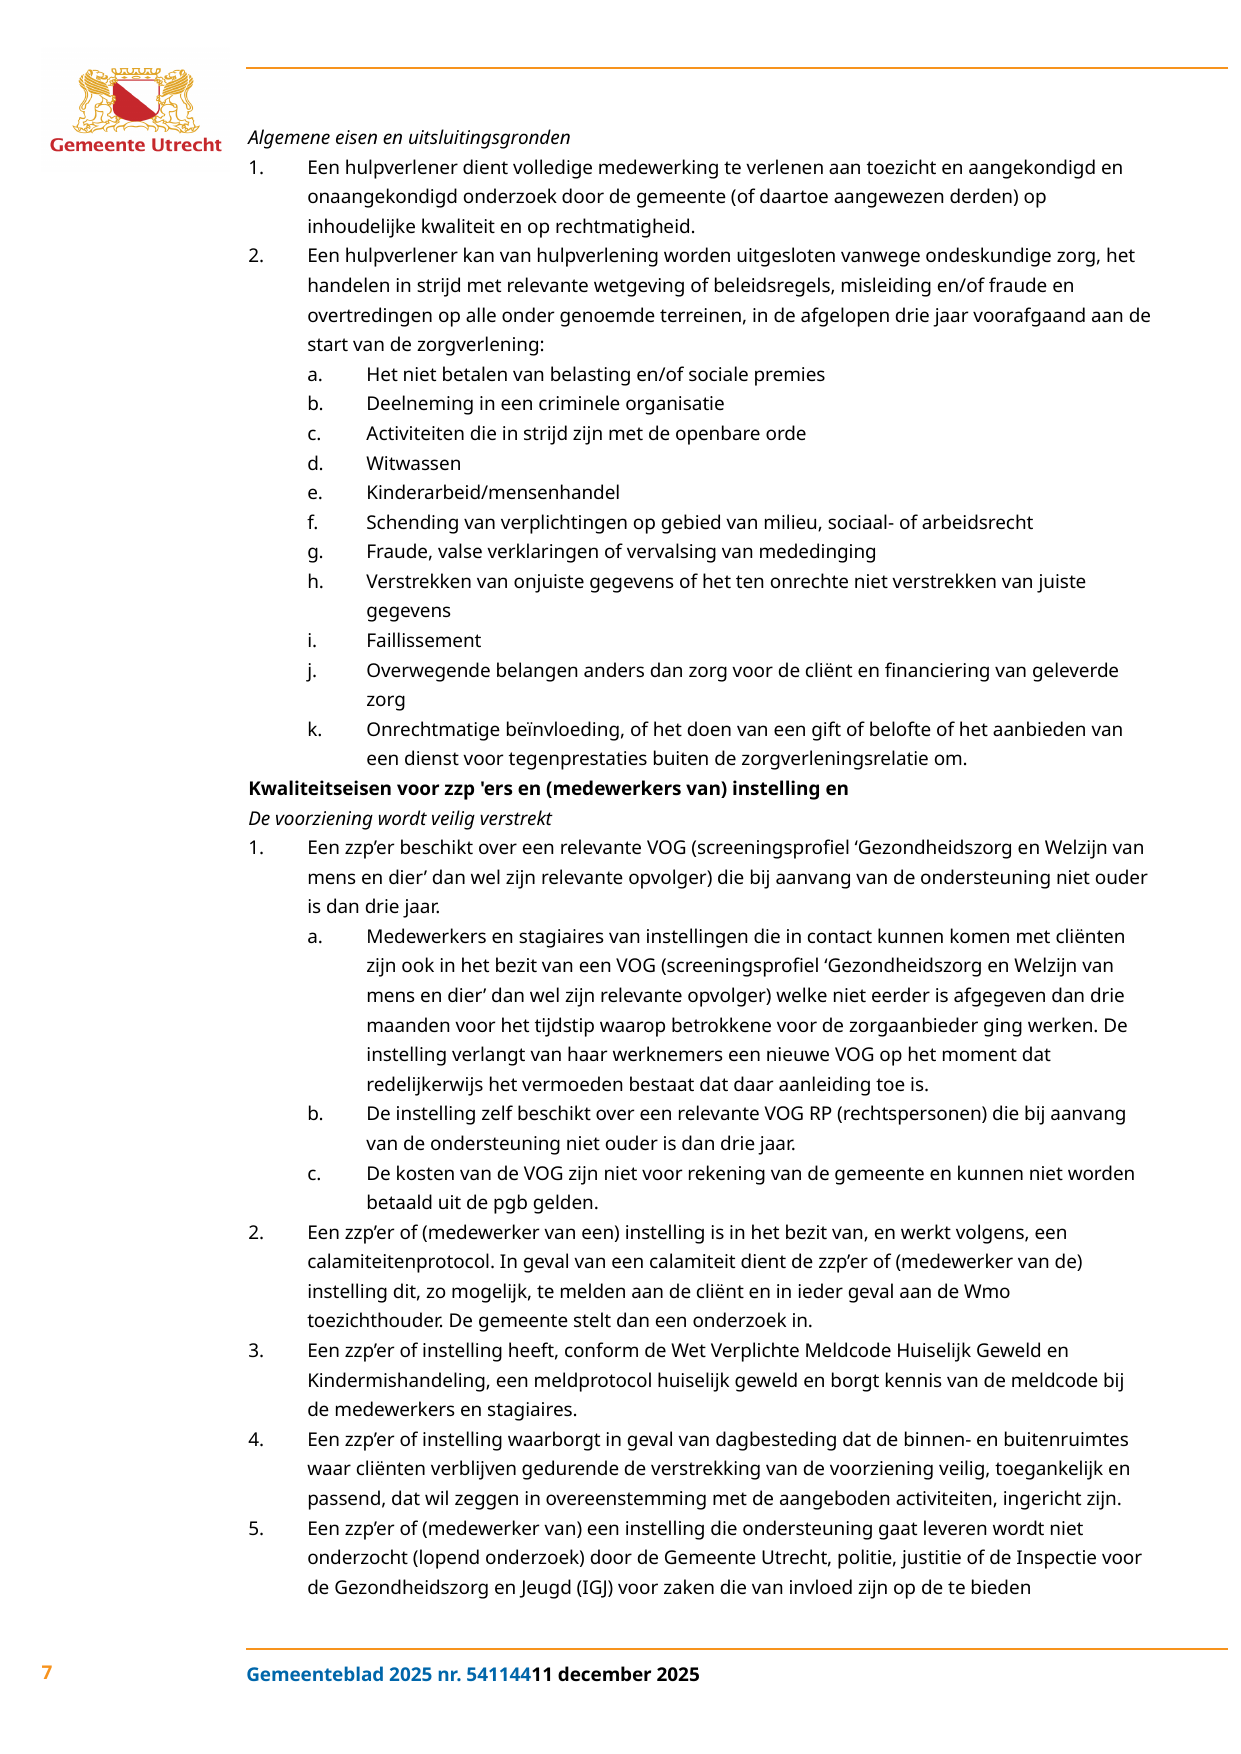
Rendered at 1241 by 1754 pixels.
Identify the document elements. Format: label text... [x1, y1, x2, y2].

list Een zzp’er of (medewerker van een) instelling is in het bezit van, en werkt volgens, een calamiteitenprotocol. In geval van een calamiteit dient de zzp’er of (medewerker van de) instelling dit, zo mogelijk, te melden aan de cliënt en in ieder geval aan de Wmo toezichthouder. De gemeente stelt dan een onderzoek in. [248, 1219, 1152, 1333]
list Deelneming in een criminele organisatie [307, 391, 1152, 416]
list Kinderarbeid/mensenhandel [307, 479, 1152, 505]
list Een hulpverlener kan van hulpverlening worden uitgesloten vanwege ondeskundige zorg, het handelen in strijd met relevante wetgeving of beleidsregels, misleiding en/of fraude en overtredingen op alle onder genoemde terreinen, in de afgelopen drie jaar voorafgaand aan de start van de zorgverlening: [248, 243, 1152, 357]
list Een hulpverlener dient volledige medewerking te verlenen aan toezicht en aangekondigd en onaangekondigd onderzoek door de gemeente (of daartoe aangewezen derden) op inhoudelijke kwaliteit en op rechtmatigheid. [248, 154, 1152, 239]
list Verstrekken van onjuiste gegevens of het ten onrechte niet verstrekken van juiste gegevens [307, 568, 1152, 623]
text Kwaliteitseisen voor zzp 'ers en (medewerkers van) instelling en [248, 775, 1152, 801]
list Een zzp’er of instelling waarborgt in geval van dagbesteding dat de binnen- en buitenruimtes waar cliënten verblijven gedurende de verstrekking van de voorziening veilig, toegankelijk en passend, dat wil zeggen in overeenstemming met de aangeboden activiteiten, ingericht zijn. [248, 1426, 1152, 1511]
list Onrechtmatige beïnvloeding, of het doen van een gift of belofte of het aanbieden van een dienst voor tegenprestaties buiten de zorgverleningsrelatie om. [307, 716, 1152, 771]
list Overwegende belangen anders dan zorg voor de cliënt en financiering van geleverde zorg [307, 657, 1152, 712]
list Het niet betalen van belasting en/of sociale premies [307, 361, 1152, 387]
text Algemene eisen en uitsluitingsgronden [248, 124, 1152, 150]
list Een zzp’er beschikt over een relevante VOG (screeningsprofiel ‘Gezondheidszorg en Welzijn van mens en dier’ dan wel zijn relevante opvolger) die bij aanvang van de ondersteuning niet ouder is dan drie jaar. [248, 834, 1152, 919]
list Een zzp’er of (medewerker van) een instelling die ondersteuning gaat leveren wordt niet onderzocht (lopend onderzoek) door de Gemeente Utrecht, politie, justitie of de Inspectie voor de Gezondheidszorg en Jeugd (IGJ) voor zaken die van invloed zijn op de te bieden [248, 1515, 1152, 1600]
list Faillissement [307, 627, 1152, 653]
list De kosten van de VOG zijn niet voor rekening van de gemeente en kunnen niet worden betaald uit de pgb gelden. [307, 1160, 1152, 1215]
list Activiteiten die in strijd zijn met de openbare orde [307, 420, 1152, 446]
text De voorziening wordt veilig verstrekt [248, 805, 1152, 831]
list De instelling zelf beschikt over een relevante VOG RP (rechtspersonen) die bij aanvang van de ondersteuning niet ouder is dan drie jaar. [307, 1101, 1152, 1156]
picture [41, 47, 231, 172]
list Een zzp’er of instelling heeft, conform de Wet Verplichte Meldcode Huiselijk Geweld en Kindermishandeling, een meldprotocol huiselijk geweld en borgt kennis van de meldcode bij de medewerkers en stagiaires. [248, 1337, 1152, 1422]
list Witwassen [307, 450, 1152, 476]
list Medewerkers en stagiaires van instellingen die in contact kunnen komen met cliënten zijn ook in het bezit van een VOG (screeningsprofiel ‘Gezondheidszorg en Welzijn van mens en dier’ dan wel zijn relevante opvolger) welke niet eerder is afgegeven dan drie maanden voor het tijdstip waarop betrokkene voor de zorgaanbieder ging werken. De instelling verlangt van haar werknemers een nieuwe VOG op het moment dat redelijkerwijs het vermoeden bestaat dat daar aanleiding toe is. [307, 923, 1152, 1097]
list Fraude, valse verklaringen of vervalsing van mededinging [307, 538, 1152, 564]
list Schending van verplichtingen op gebied van milieu, sociaal- of arbeidsrecht [307, 509, 1152, 535]
